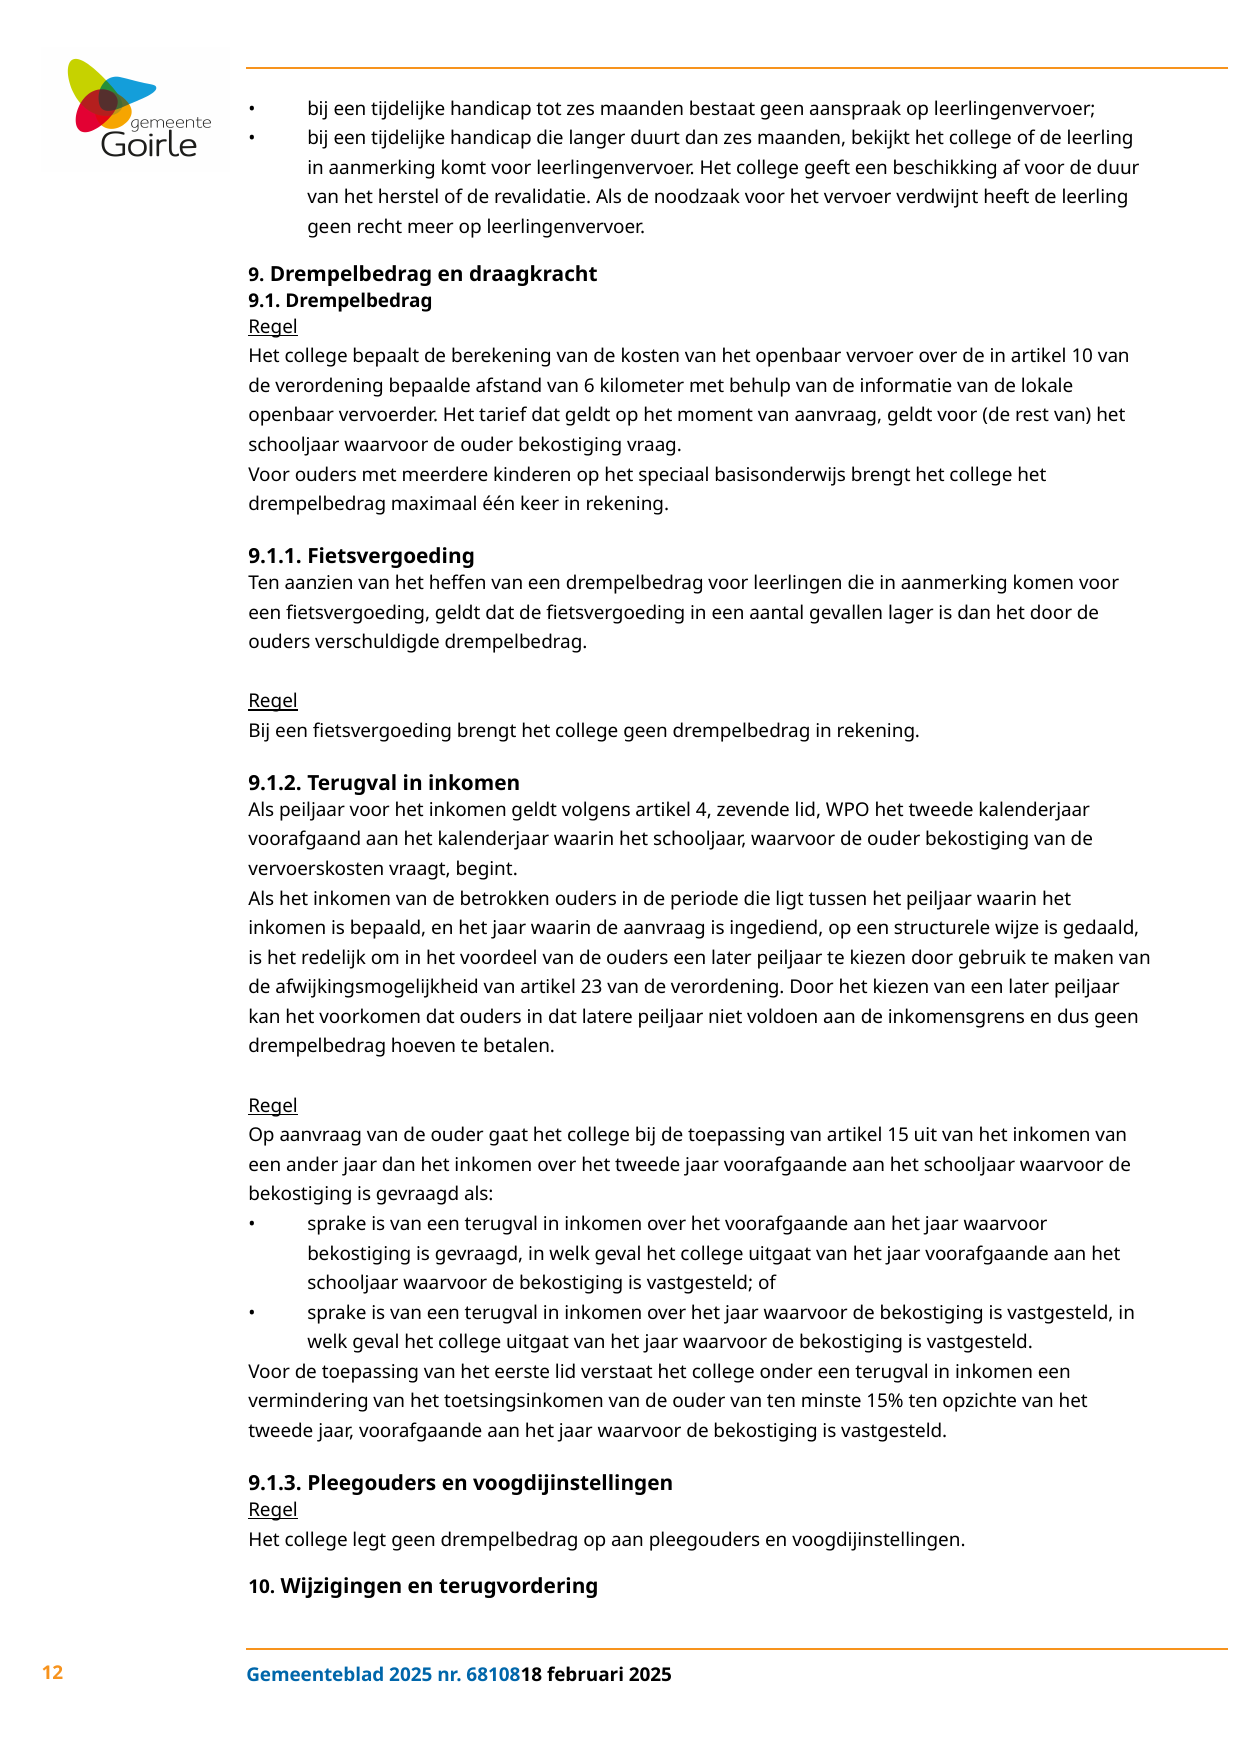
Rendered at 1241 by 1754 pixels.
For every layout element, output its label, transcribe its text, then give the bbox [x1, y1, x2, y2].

text Op aanvraag van de ouder gaat het college bij de toepassing van artikel 15 uit van het inkomen van een ander jaar dan het inkomen over het tweede jaar voorafgaande aan het schooljaar waarvoor de bekostiging is gevraagd als: [248, 1121, 1152, 1206]
text 10. Wijzigingen en terugvordering [248, 1571, 1152, 1600]
text 9.1.1. Fietsvergoeding [248, 541, 1152, 569]
list sprake is van een terugval in inkomen over het jaar waarvoor de bekostiging is vastgesteld, in welk geval het college uitgaat van het jaar waarvoor de bekostiging is vastgesteld. [248, 1299, 1152, 1354]
text Regel [248, 1496, 1152, 1522]
text Voor de toepassing van het eerste lid verstaat het college onder een terugval in inkomen een vermindering van het toetsingsinkomen van de ouder van ten minste 15% ten opzichte van het tweede jaar, voorafgaande aan het jaar waarvoor de bekostiging is vastgesteld. [248, 1358, 1152, 1443]
list sprake is van een terugval in inkomen over het voorafgaande aan het jaar waarvoor bekostiging is gevraagd, in welk geval het college uitgaat van het jaar voorafgaande aan het schooljaar waarvoor de bekostiging is vastgesteld; of [248, 1210, 1152, 1295]
text Het college bepaalt de berekening van de kosten van het openbaar vervoer over de in artikel 10 van de verordening bepaalde afstand van 6 kilometer met behulp van de informatie van de lokale openbaar vervoerder. Het tarief dat geldt op het moment van aanvraag, geldt voor (de rest van) het schooljaar waarvoor de ouder bekostiging vraag. [248, 342, 1152, 457]
picture [41, 47, 231, 172]
list bij een tijdelijke handicap tot zes maanden bestaat geen aanspraak op leerlingenvervoer; [248, 95, 1152, 121]
text Ten aanzien van het heffen van een drempelbedrag voor leerlingen die in aanmerking komen voor een fietsvergoeding, geldt dat de fietsvergoeding in een aantal gevallen lager is dan het door de ouders verschuldigde drempelbedrag. [248, 569, 1152, 654]
text Regel [248, 688, 1152, 713]
list bij een tijdelijke handicap die langer duurt dan zes maanden, bekijkt het college of de leerling in aanmerking komt voor leerlingenvervoer. Het college geeft een beschikking af voor de duur van het herstel of de revalidatie. Als de noodzaak voor het vervoer verdwijnt heeft de leerling geen recht meer op leerlingenvervoer. [248, 124, 1152, 239]
text Voor ouders met meerdere kinderen op het speciaal basisonderwijs brengt het college het drempelbedrag maximaal één keer in rekening. [248, 461, 1152, 516]
text Bij een fietsvergoeding brengt het college geen drempelbedrag in rekening. [248, 717, 1152, 743]
text Het college legt geen drempelbedrag op aan pleegouders en voogdijinstellingen. [248, 1526, 1152, 1551]
text Als het inkomen van de betrokken ouders in de periode die ligt tussen het peiljaar waarin het inkomen is bepaald, en het jaar waarin de aanvraag is ingediend, op een structurele wijze is gedaald, is het redelijk om in het voordeel van de ouders een later peiljaar te kiezen door gebruik te maken van de afwijkingsmogelijkheid van artikel 23 van de verordening. Door het kiezen van een later peiljaar kan het voorkomen dat ouders in dat latere peiljaar niet voldoen aan de inkomensgrens en dus geen drempelbedrag hoeven te betalen. [248, 885, 1152, 1058]
text 9.1.3. Pleegouders en voogdijinstellingen [248, 1468, 1152, 1496]
text Regel [248, 313, 1152, 339]
text 9.1.2. Terugval in inkomen [248, 768, 1152, 796]
text 9.1. Drempelbedrag [248, 287, 1152, 313]
text Als peiljaar voor het inkomen geldt volgens artikel 4, zevende lid, WPO het tweede kalenderjaar voorafgaand aan het kalenderjaar waarin het schooljaar, waarvoor de ouder bekostiging van de vervoerskosten vraagt, begint. [248, 796, 1152, 881]
text 9. Drempelbedrag en draagkracht [248, 259, 1152, 287]
text Regel [248, 1092, 1152, 1118]
